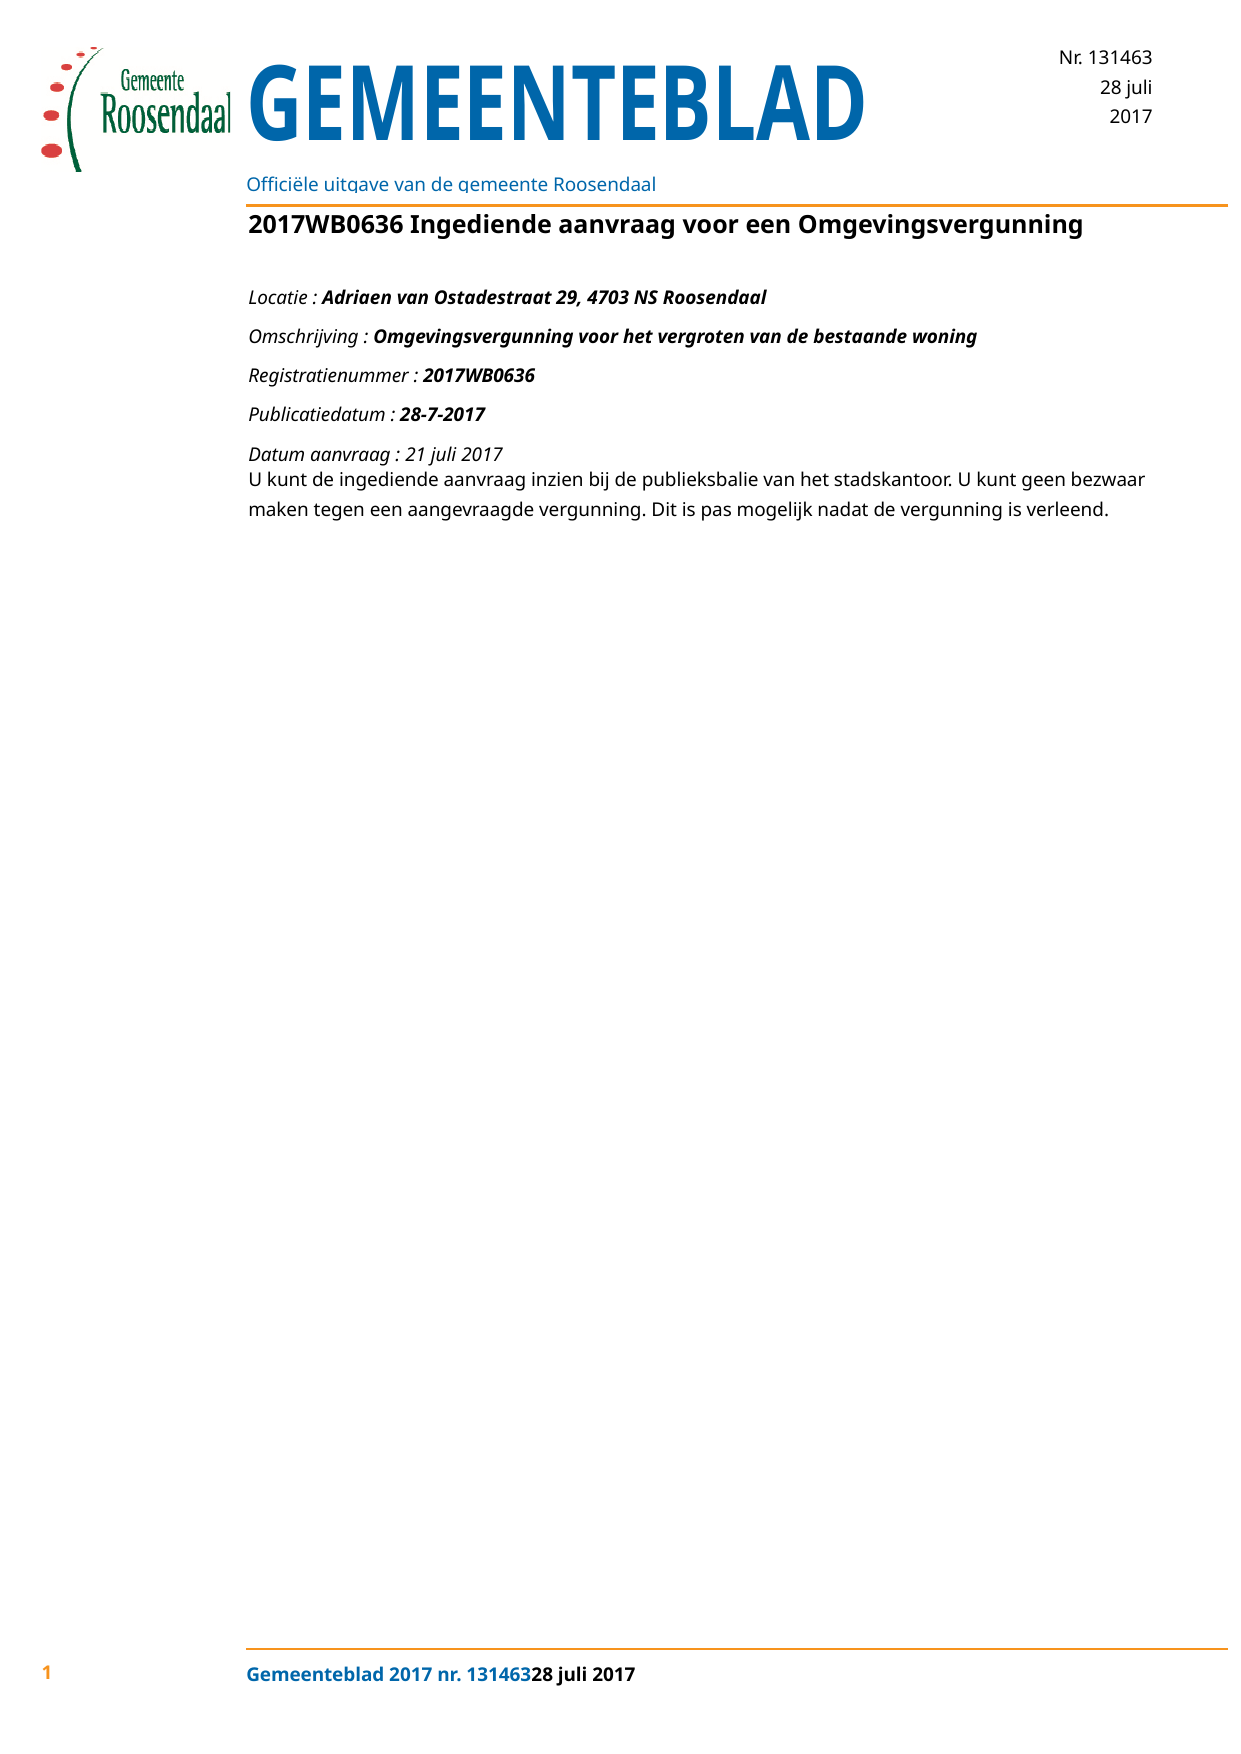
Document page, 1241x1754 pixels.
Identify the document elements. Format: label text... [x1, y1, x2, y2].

text U kunt de ingediende aanvraag inzien bij de publieksbalie van het stadskantoor. U kunt geen bezwaar maken tegen een aangevraagde vergunning. Dit is pas mogelijk nadat de vergunning is verleend. [248, 467, 1152, 522]
text Locatie : Adriaen van Ostadestraat 29, 4703 NS Roosendaal [248, 284, 1152, 309]
picture [41, 47, 231, 172]
text Publicatiedatum : 28-7-2017 [248, 402, 1152, 427]
text Omschrijving : Omgevingsvergunning voor het vergroten van de bestaande woning [248, 323, 1152, 349]
text 2017WB0636 Ingediende aanvraag voor een Omgevingsvergunning [248, 207, 1152, 241]
text Registratienummer : 2017WB0636 [248, 362, 1152, 388]
text Datum aanvraag : 21 juli 2017 [248, 441, 1152, 467]
